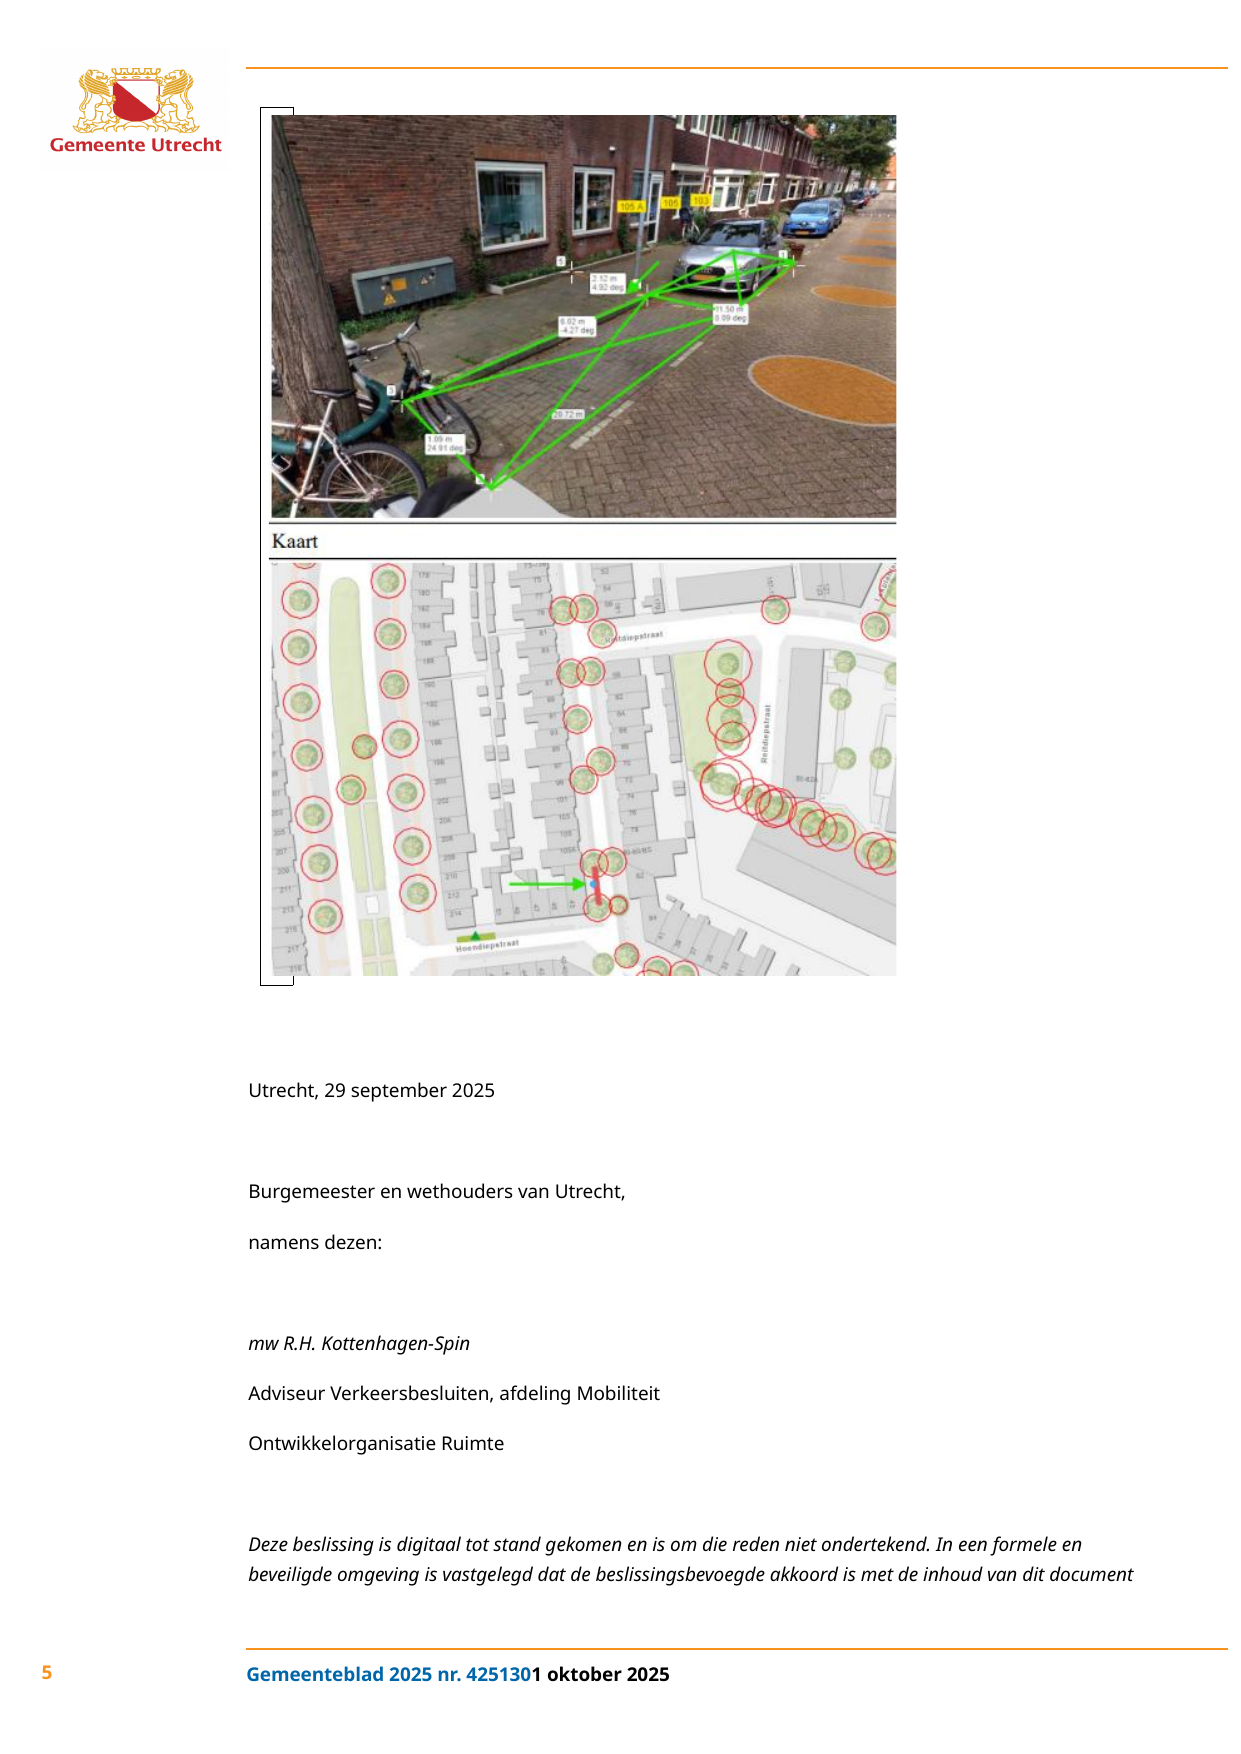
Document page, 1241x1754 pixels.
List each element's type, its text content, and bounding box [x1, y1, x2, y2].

text Deze beslissing is digitaal tot stand gekomen en is om die reden niet ondertekend. In een formele en beveiligde omgeving is vastgelegd dat de beslissingsbevoegde akkoord is met de inhoud van dit document [248, 1531, 1152, 1587]
text mw R.H. Kottenhagen-Spin [248, 1330, 1152, 1355]
text Adviseur Verkeersbesluiten, afdeling Mobiliteit [248, 1380, 1152, 1406]
picture [41, 47, 231, 172]
text Ontwikkelorganisatie Ruimte [248, 1431, 1152, 1456]
text Burgemeester en wethouders van Utrecht, [248, 1178, 1152, 1204]
text Utrecht, 29 september 2025 [248, 1078, 1152, 1103]
text namens dezen: [248, 1229, 1152, 1254]
picture [268, 115, 897, 976]
